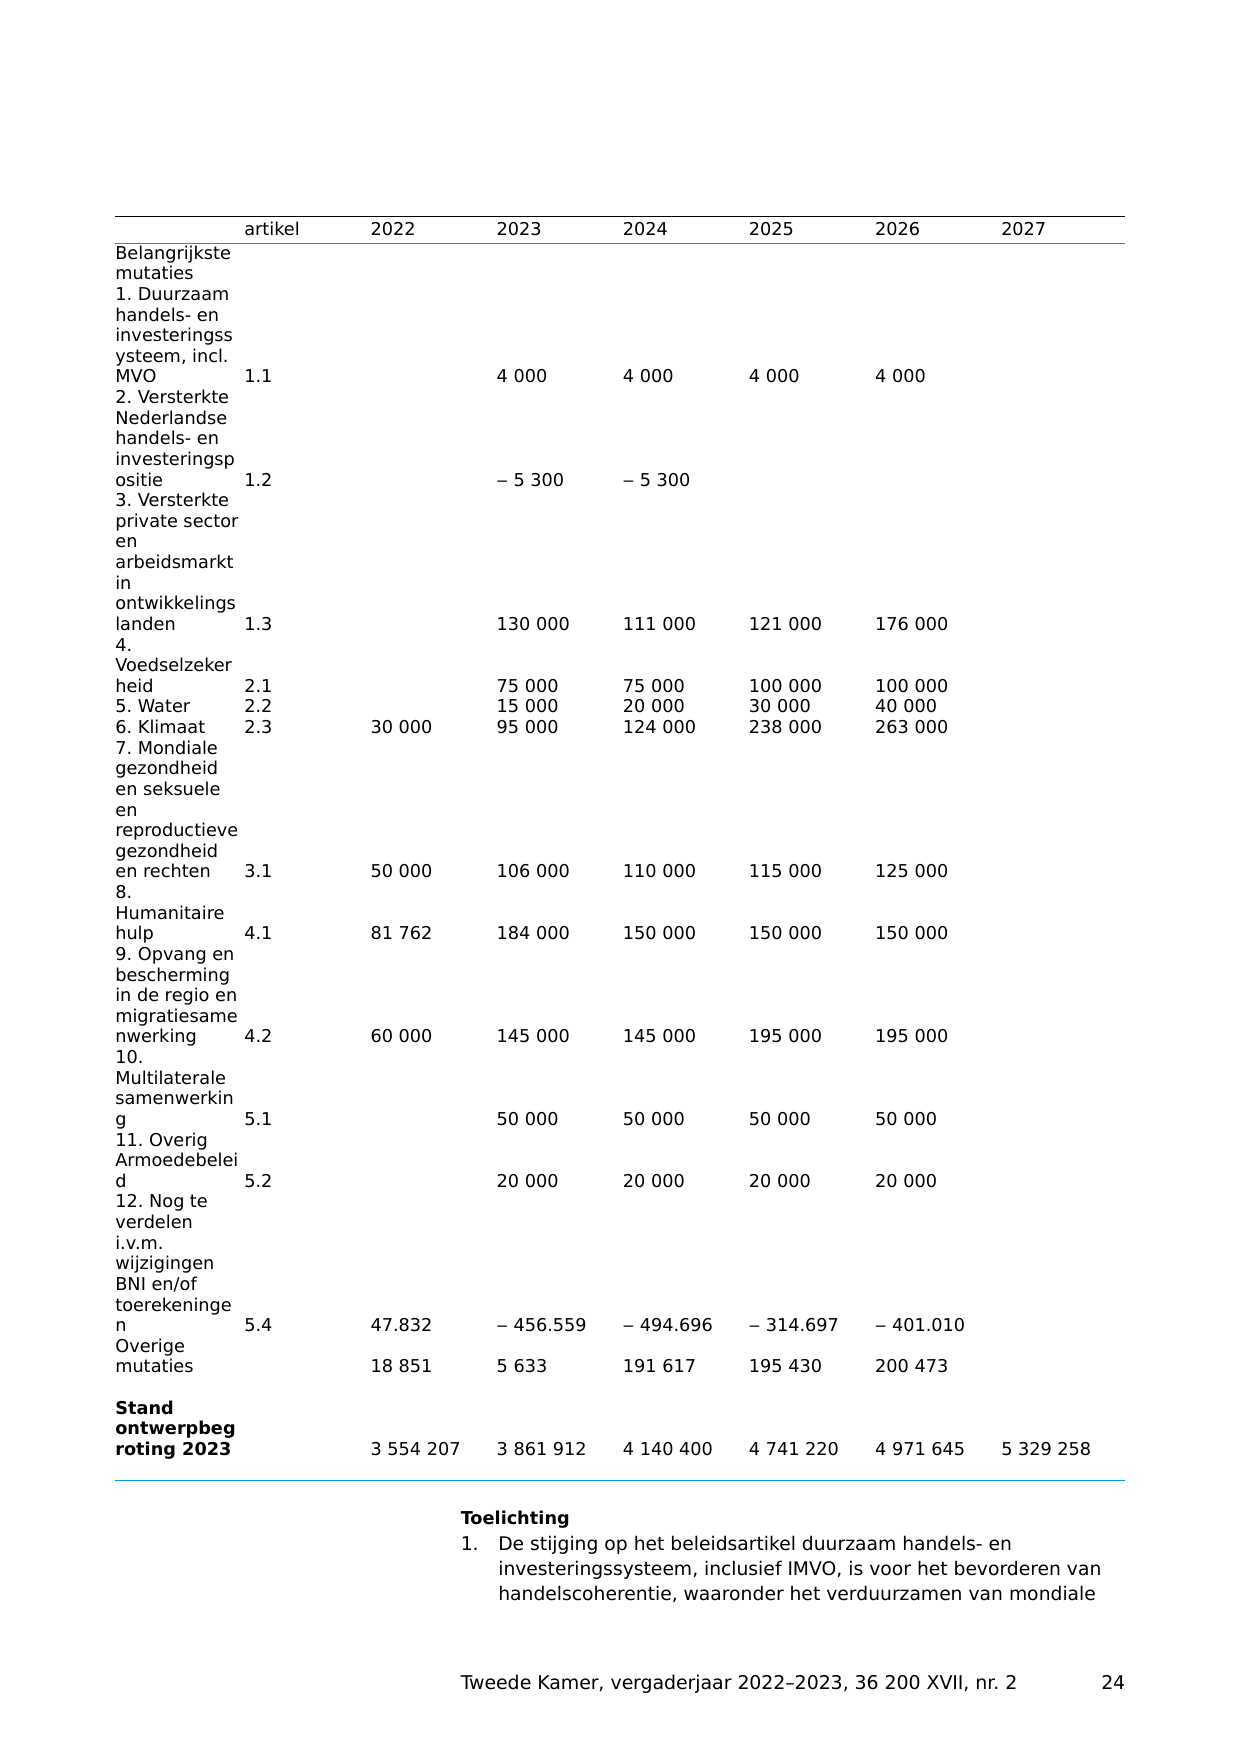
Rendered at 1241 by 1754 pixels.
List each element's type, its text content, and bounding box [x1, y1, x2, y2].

table_cell 12. Nog te verdelen i.v.m. wijzigingen BNI en/of toerekeningen [115, 1191, 241, 1336]
table_cell 2025 [746, 217, 872, 243]
table_cell 2. Versterkte Nederlandse handels- en investeringspositie [115, 387, 241, 490]
table_cell 2.2 [241, 696, 367, 717]
table_cell [241, 1398, 367, 1459]
table_cell [746, 1377, 872, 1398]
table_cell 130 000 [494, 490, 620, 634]
table_cell ‒ 314.697 [746, 1191, 872, 1336]
table_cell [620, 1377, 746, 1398]
table_cell 50 000 [368, 738, 493, 882]
table_cell [241, 1336, 367, 1377]
table_cell [241, 244, 367, 284]
table_cell 145 000 [620, 944, 746, 1047]
table_cell [746, 387, 872, 490]
table_cell 75 000 [620, 635, 746, 696]
table_cell 50 000 [746, 1047, 872, 1129]
table_cell 2024 [620, 217, 746, 243]
table_cell 4.1 [241, 882, 367, 944]
table_cell [998, 1047, 1125, 1129]
table_cell [998, 244, 1125, 284]
table_cell 4 140 400 [620, 1398, 746, 1459]
table_cell 47.832 [368, 1191, 493, 1336]
table_cell 184 000 [494, 882, 620, 944]
table_cell 50 000 [872, 1047, 998, 1129]
table_cell 124 000 [620, 717, 746, 738]
table_cell [998, 490, 1125, 634]
table_cell Stand ontwerpbegroting 2023 [115, 1398, 241, 1459]
table_cell [368, 635, 493, 696]
table_cell 5 329 258 [998, 1398, 1125, 1459]
table_cell 11. Overig Armoedebeleid [115, 1130, 241, 1191]
table_cell ‒ 456.559 [494, 1191, 620, 1336]
table_cell 60 000 [368, 944, 493, 1047]
table_cell 195 000 [872, 944, 998, 1047]
table_cell 6. Klimaat [115, 717, 241, 738]
table_cell [998, 1336, 1125, 1377]
table_cell 40 000 [872, 696, 998, 717]
table_cell ‒ 5 300 [620, 387, 746, 490]
table_cell [241, 1460, 367, 1480]
table_cell 3 554 207 [368, 1398, 493, 1459]
table_cell 2026 [872, 217, 998, 243]
table_cell 2.3 [241, 717, 367, 738]
table_cell [368, 1130, 493, 1191]
table_cell [494, 244, 620, 284]
table_cell 9. Opvang en bescherming in de regio en migratiesamenwerking [115, 944, 241, 1047]
table_cell 15 000 [494, 696, 620, 717]
table_cell 121 000 [746, 490, 872, 634]
table_cell [368, 1047, 493, 1129]
table_cell 145 000 [494, 944, 620, 1047]
table_cell [998, 1191, 1125, 1336]
table_cell 150 000 [746, 882, 872, 944]
table_cell 8. Humanitaire hulp [115, 882, 241, 944]
table_cell ‒ 494.696 [620, 1191, 746, 1336]
table_cell 50 000 [494, 1047, 620, 1129]
table_cell [872, 1377, 998, 1398]
table_cell 4 741 220 [746, 1398, 872, 1459]
table_cell 4 000 [746, 284, 872, 387]
table_cell 4 000 [872, 284, 998, 387]
table_cell [494, 1460, 620, 1480]
table_cell [620, 244, 746, 284]
table_cell 3. Versterkte private sector en arbeidsmarkt in ontwikkelingslanden [115, 490, 241, 634]
table_cell 111 000 [620, 490, 746, 634]
table_cell [998, 1130, 1125, 1191]
table_cell 20 000 [494, 1130, 620, 1191]
table_cell 1.3 [241, 490, 367, 634]
table_cell 20 000 [872, 1130, 998, 1191]
table_cell 5.2 [241, 1130, 367, 1191]
table_cell 30 000 [368, 717, 493, 738]
table_cell [872, 1460, 998, 1480]
table_cell [998, 944, 1125, 1047]
table_cell 3 861 912 [494, 1398, 620, 1459]
table_cell 115 000 [746, 738, 872, 882]
table_cell [746, 244, 872, 284]
table_cell Overige mutaties [115, 1336, 241, 1377]
table_header Tabel 3 Belangrijkste beleidsmatige uitgavenmutaties t.o.v. vorig jaar (bedragen x € 1.000) [115, 191, 1125, 216]
table_cell 20 000 [620, 696, 746, 717]
table_cell [368, 284, 493, 387]
table_cell 2022 [368, 217, 493, 243]
table_cell [368, 696, 493, 717]
table_cell [998, 284, 1125, 387]
table_cell 7. Mondiale gezondheid en seksuele en reproductieve gezondheid en rechten [115, 738, 241, 882]
table_cell 75 000 [494, 635, 620, 696]
table_cell 2027 [998, 217, 1125, 243]
table_cell 4.2 [241, 944, 367, 1047]
table_cell 263 000 [872, 717, 998, 738]
table_cell 195 430 [746, 1336, 872, 1377]
table_cell 1. Duurzaam handels- en investeringssysteem, incl. MVO [115, 284, 241, 387]
table_cell ‒ 401.010 [872, 1191, 998, 1336]
table_cell 30 000 [746, 696, 872, 717]
table_cell 18 851 [368, 1336, 493, 1377]
table_cell 4 971 645 [872, 1398, 998, 1459]
table_cell 81 762 [368, 882, 493, 944]
table_cell 50 000 [620, 1047, 746, 1129]
table_cell 176 000 [872, 490, 998, 634]
table_cell 2.1 [241, 635, 367, 696]
table_cell [115, 1460, 241, 1480]
table_cell 238 000 [746, 717, 872, 738]
table_cell 4 000 [620, 284, 746, 387]
table_cell 100 000 [872, 635, 998, 696]
table_cell 150 000 [620, 882, 746, 944]
table_cell [115, 217, 241, 243]
text Toelichting [461, 1506, 1125, 1529]
table_cell 4 000 [494, 284, 620, 387]
table_cell [115, 1377, 241, 1398]
table_cell [998, 717, 1125, 738]
table_cell 4. Voedselzekerheid [115, 635, 241, 696]
table_cell [998, 635, 1125, 696]
table_cell 125 000 [872, 738, 998, 882]
table_cell ‒ 5 300 [494, 387, 620, 490]
table_cell [368, 490, 493, 634]
table_cell 200 473 [872, 1336, 998, 1377]
table_cell [368, 387, 493, 490]
table_cell 1.2 [241, 387, 367, 490]
table_cell [494, 1377, 620, 1398]
table_cell 95 000 [494, 717, 620, 738]
table_cell [998, 1377, 1125, 1398]
list De stijging op het beleidsartikel duurzaam handels- en investeringssysteem, inclusief IMVO, is voor het bevorderen van handelscoherentie, waaronder het verduurzamen van mondiale [461, 1531, 1125, 1606]
table_cell Belangrijkste mutaties [115, 244, 241, 284]
table_cell [368, 1460, 493, 1480]
table_cell 5.1 [241, 1047, 367, 1129]
table_cell 1.1 [241, 284, 367, 387]
table_cell [998, 1460, 1125, 1480]
table_cell [620, 1460, 746, 1480]
table_cell [872, 244, 998, 284]
table_cell 5 633 [494, 1336, 620, 1377]
table_cell [746, 1460, 872, 1480]
table_cell 20 000 [746, 1130, 872, 1191]
table_cell 20 000 [620, 1130, 746, 1191]
table_cell 5.4 [241, 1191, 367, 1336]
table_cell [872, 387, 998, 490]
table_cell 3.1 [241, 738, 367, 882]
table_cell [241, 1377, 367, 1398]
table_cell [998, 696, 1125, 717]
table_cell 195 000 [746, 944, 872, 1047]
table_cell artikel [241, 217, 367, 243]
table_cell [998, 387, 1125, 490]
table_cell 2023 [494, 217, 620, 243]
table_cell 106 000 [494, 738, 620, 882]
table_cell 191 617 [620, 1336, 746, 1377]
table_cell [998, 738, 1125, 882]
table_cell 110 000 [620, 738, 746, 882]
table_cell 150 000 [872, 882, 998, 944]
table_cell [368, 244, 493, 284]
table_cell 100 000 [746, 635, 872, 696]
table_cell [368, 1377, 493, 1398]
table_cell 5. Water [115, 696, 241, 717]
table_cell [998, 882, 1125, 944]
table_cell 10. Multilaterale samenwerking [115, 1047, 241, 1129]
